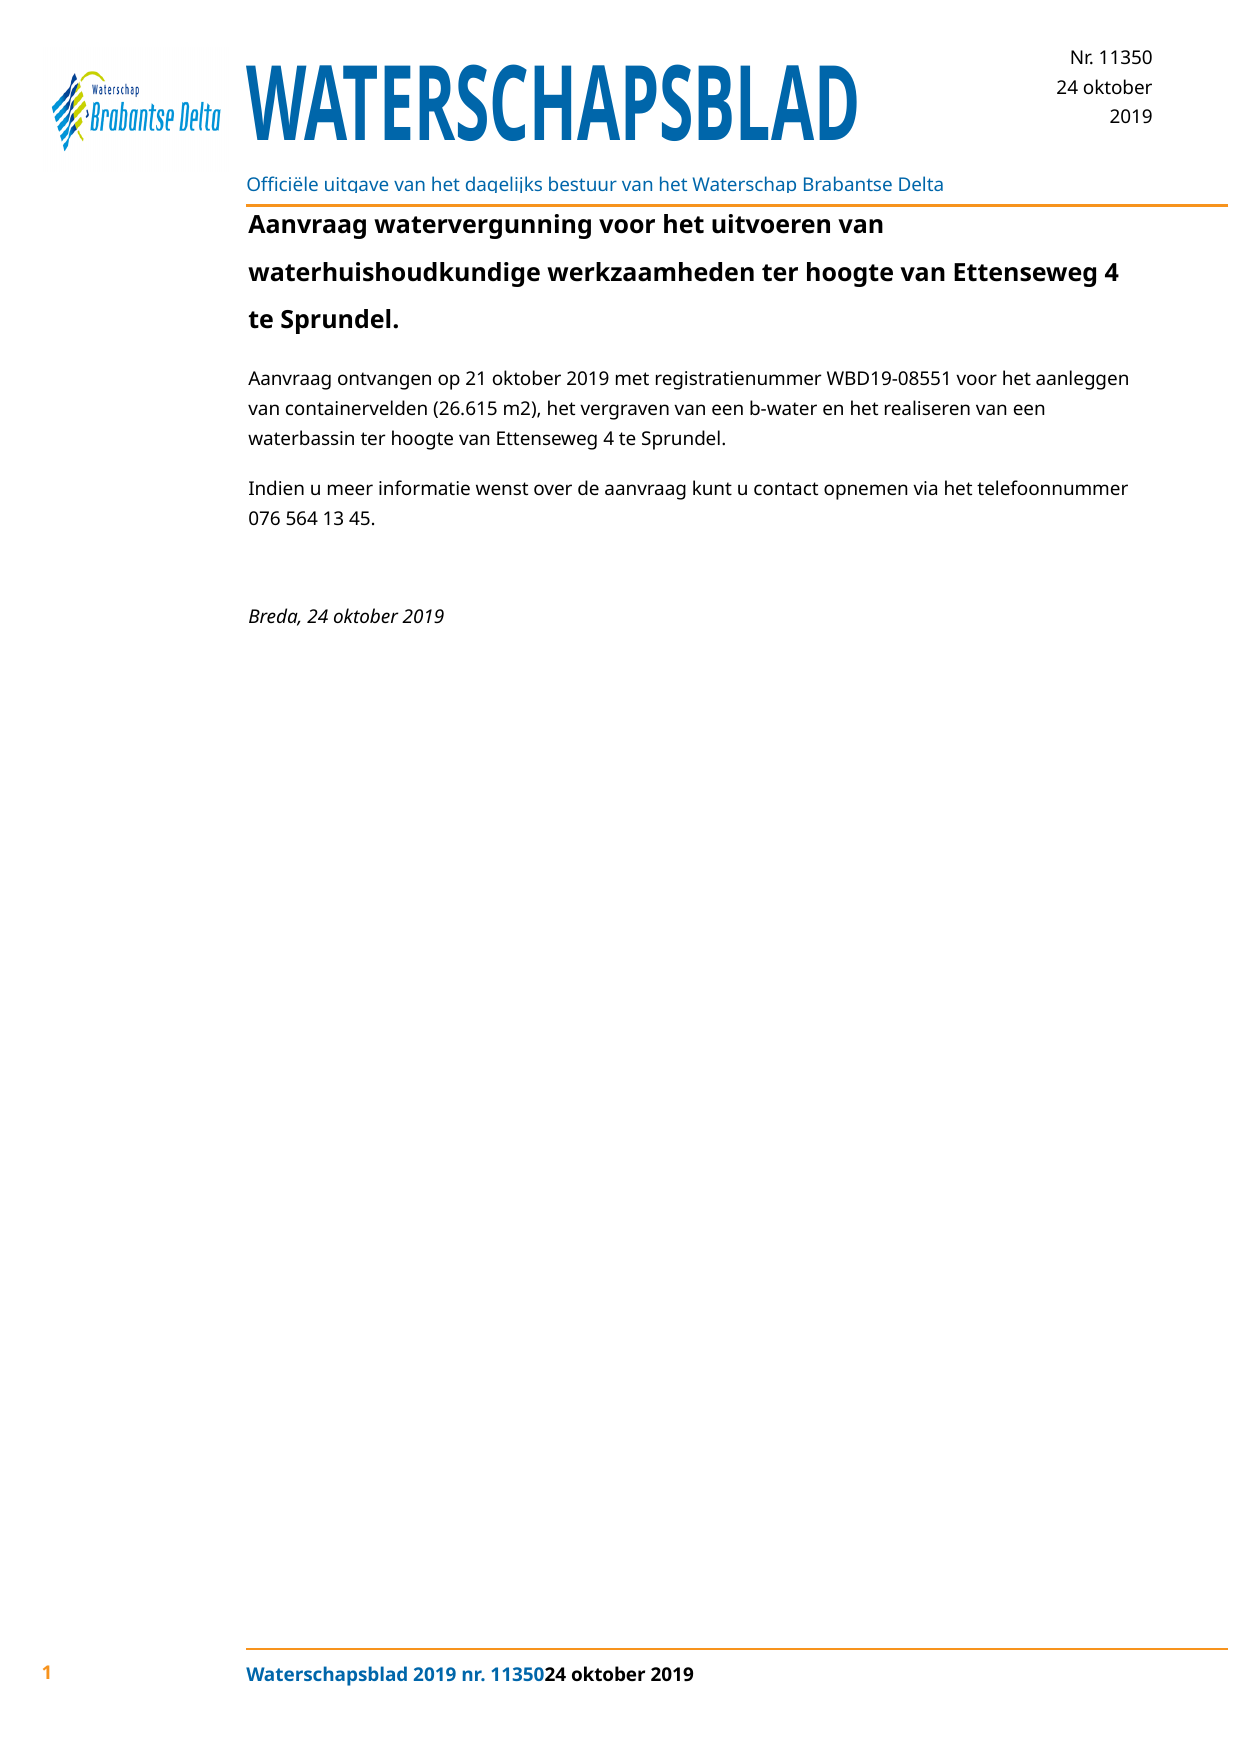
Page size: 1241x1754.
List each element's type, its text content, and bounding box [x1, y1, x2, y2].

text Aanvraag ontvangen op 21 oktober 2019 met registratienummer WBD19-08551 voor het aanleggen van containervelden (26.615 m2), het vergraven van een b-water en het realiseren van een waterbassin ter hoogte van Ettenseweg 4 te Sprundel. [248, 366, 1152, 450]
text Aanvraag watervergunning voor het uitvoeren van waterhuishoudkundige werkzaamheden ter hoogte van Ettenseweg 4 te Sprundel. [248, 207, 1152, 336]
picture [41, 47, 231, 172]
text Breda, 24 oktober 2019 [248, 603, 1152, 629]
text Indien u meer informatie wenst over de aanvraag kunt u contact opnemen via het telefoonnummer 076 564 13 45. [248, 475, 1152, 530]
